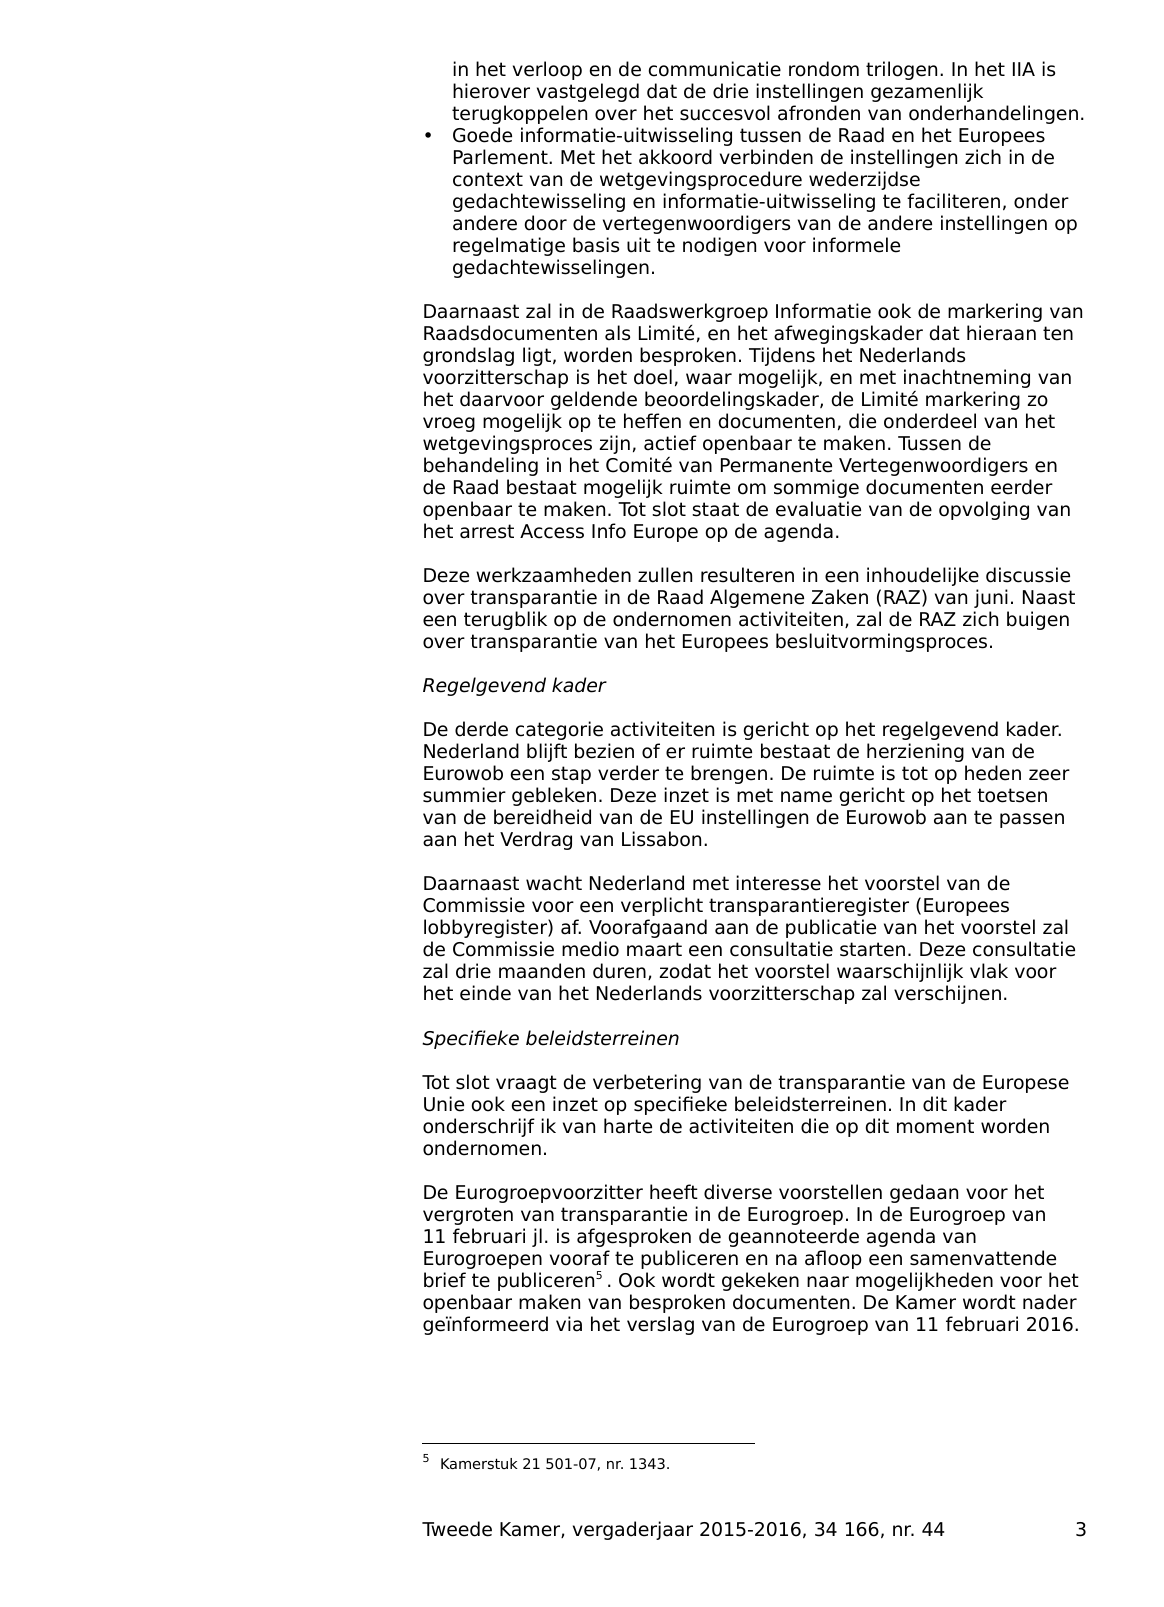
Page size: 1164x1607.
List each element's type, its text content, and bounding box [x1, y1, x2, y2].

text De derde categorie activiteiten is gericht op het regelgevend kader. Nederland blijft bezien of er ruimte bestaat de herziening van de Eurowob een stap verder te brengen. De ruimte is tot op heden zeer summier gebleken. Deze inzet is met name gericht op het toetsen van de bereidheid van de EU instellingen de Eurowob aan te passen aan het Verdrag van Lissabon. [422, 719, 1087, 851]
text Daarnaast zal in de Raadswerkgroep Informatie ook de markering van Raadsdocumenten als Limité, en het afwegingskader dat hieraan ten grondslag ligt, worden besproken. Tijdens het Nederlands voorzitterschap is het doel, waar mogelijk, en met inachtneming van het daarvoor geldende beoordelingskader, de Limité markering zo vroeg mogelijk op te heffen en documenten, die onderdeel van het wetgevingsproces zijn, actief openbaar te maken. Tussen de behandeling in het Comité van Permanente Vertegenwoordigers en de Raad bestaat mogelijk ruimte om sommige documenten eerder openbaar te maken. Tot slot staat de evaluatie van de opvolging van het arrest Access Info Europe op de agenda. [422, 301, 1087, 543]
text Tot slot vraagt de verbetering van de transparantie van de Europese Unie ook een inzet op specifieke beleidsterreinen. In dit kader onderschrijf ik van harte de activiteiten die op dit moment worden ondernomen. [422, 1072, 1087, 1159]
text De Eurogroepvoorzitter heeft diverse voorstellen gedaan voor het vergroten van transparantie in de Eurogroep. In de Eurogroep van 11 februari jl. is afgesproken de geannoteerde agenda van Eurogroepen vooraf te publiceren en na afloop een samenvattende brief te publiceren. Ook wordt gekeken naar mogelijkheden voor het openbaar maken van besproken documenten. De Kamer wordt nader geïnformeerd via het verslag van de Eurogroep van 11 februari 2016. [422, 1182, 1087, 1336]
text Daarnaast wacht Nederland met interesse het voorstel van de Commissie voor een verplicht transparantieregister (Europees lobbyregister) af. Voorafgaand aan de publicatie van het voorstel zal de Commissie medio maart een consultatie starten. Deze consultatie zal drie maanden duren, zodat het voorstel waarschijnlijk vlak voor het einde van het Nederlands voorzitterschap zal verschijnen. [422, 873, 1087, 1005]
subtitle Regelgevend kader [422, 675, 1087, 697]
text Deze werkzaamheden zullen resulteren in een inhoudelijke discussie over transparantie in de Raad Algemene Zaken (RAZ) van juni. Naast een terugblik op de ondernomen activiteiten, zal de RAZ zich buigen over transparantie van het Europees besluitvormingsproces. [422, 565, 1087, 653]
text in het verloop en de communicatie rondom trilogen. In het IIA is hierover vastgelegd dat de drie instellingen gezamenlijk terugkoppelen over het succesvol afronden van onderhandelingen. [422, 59, 1087, 125]
text • Goede informatie-uitwisseling tussen de Raad en het Europees Parlement. Met het akkoord verbinden de instellingen zich in de context van de wetgevingsprocedure wederzijdse gedachtewisseling en informatie-uitwisseling te faciliteren, onder andere door de vertegenwoordigers van de andere instellingen op regelmatige basis uit te nodigen voor informele gedachtewisselingen. [422, 125, 1087, 279]
subtitle Specifieke beleidsterreinen [422, 1027, 1087, 1049]
text Kamerstuk 21 501-07, nr. 1343. [422, 1452, 1087, 1474]
